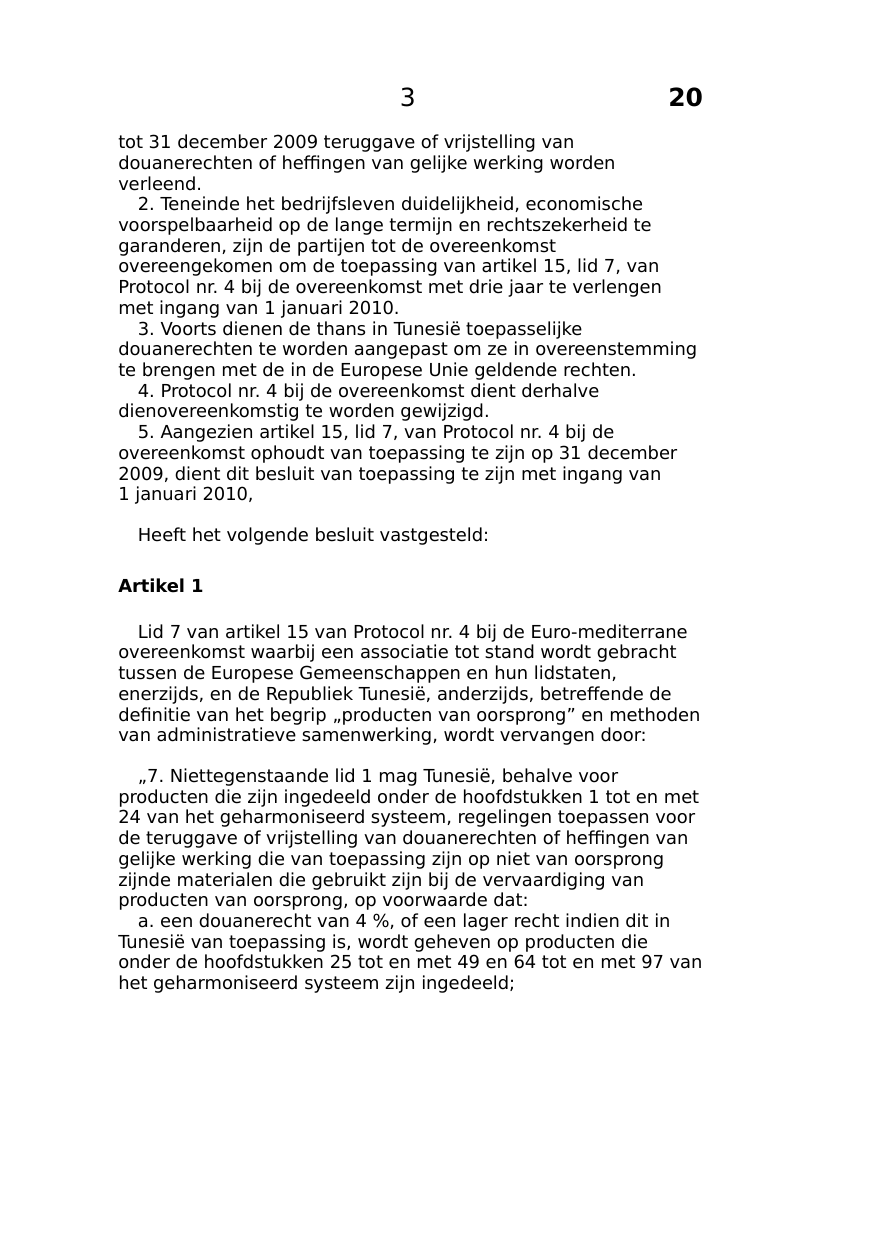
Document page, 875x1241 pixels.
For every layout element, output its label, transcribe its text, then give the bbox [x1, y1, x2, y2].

subtitle Artikel 1 [118, 576, 703, 596]
text 2. Teneinde het bedrijfsleven duidelijkheid, economische voorspelbaarheid op de lange termijn en rechtszekerheid te garanderen, zijn de partijen tot de overeenkomst overeengekomen om de toepassing van artikel 15, lid 7, van Protocol nr. 4 bij de overeenkomst met drie jaar te verlengen met ingang van 1 januari 2010. [118, 194, 703, 318]
text Lid 7 van artikel 15 van Protocol nr. 4 bij de Euro-mediterrane overeenkomst waarbij een associatie tot stand wordt gebracht tussen de Europese Gemeenschappen en hun lidstaten, enerzijds, en de Republiek Tunesië, anderzijds, betreffende de definitie van het begrip „producten van oorsprong” en methoden van administratieve samenwerking, wordt vervangen door: [118, 621, 703, 746]
text 4. Protocol nr. 4 bij de overeenkomst dient derhalve dienovereenkomstig te worden gewijzigd. [118, 381, 703, 422]
text 5. Aangezien artikel 15, lid 7, van Protocol nr. 4 bij de overeenkomst ophoudt van toepassing te zijn op 31 december 2009, dient dit besluit van toepassing te zijn met ingang van 1 januari 2010, [118, 422, 703, 505]
text a. een douanerecht van 4 %, of een lager recht indien dit in Tunesië van toepassing is, wordt geheven op producten die onder de hoofdstukken 25 tot en met 49 en 64 tot en met 97 van het geharmoniseerd systeem zijn ingedeeld; [118, 911, 703, 994]
text „7. Niettegenstaande lid 1 mag Tunesië, behalve voor producten die zijn ingedeeld onder de hoofdstukken 1 tot en met 24 van het geharmoniseerd systeem, regelingen toepassen voor de teruggave of vrijstelling van douanerechten of heffingen van gelijke werking die van toepassing zijn op niet van oorsprong zijnde materialen die gebruikt zijn bij de vervaardiging van producten van oorsprong, op voorwaarde dat: [118, 766, 703, 911]
text 3. Voorts dienen de thans in Tunesië toepasselijke douanerechten te worden aangepast om ze in overeenstemming te brengen met de in de Europese Unie geldende rechten. [118, 318, 703, 381]
text Heeft het volgende besluit vastgesteld: [118, 525, 703, 546]
text tot 31 december 2009 teruggave of vrijstelling van douanerechten of heffingen van gelijke werking worden verleend. [118, 132, 703, 194]
